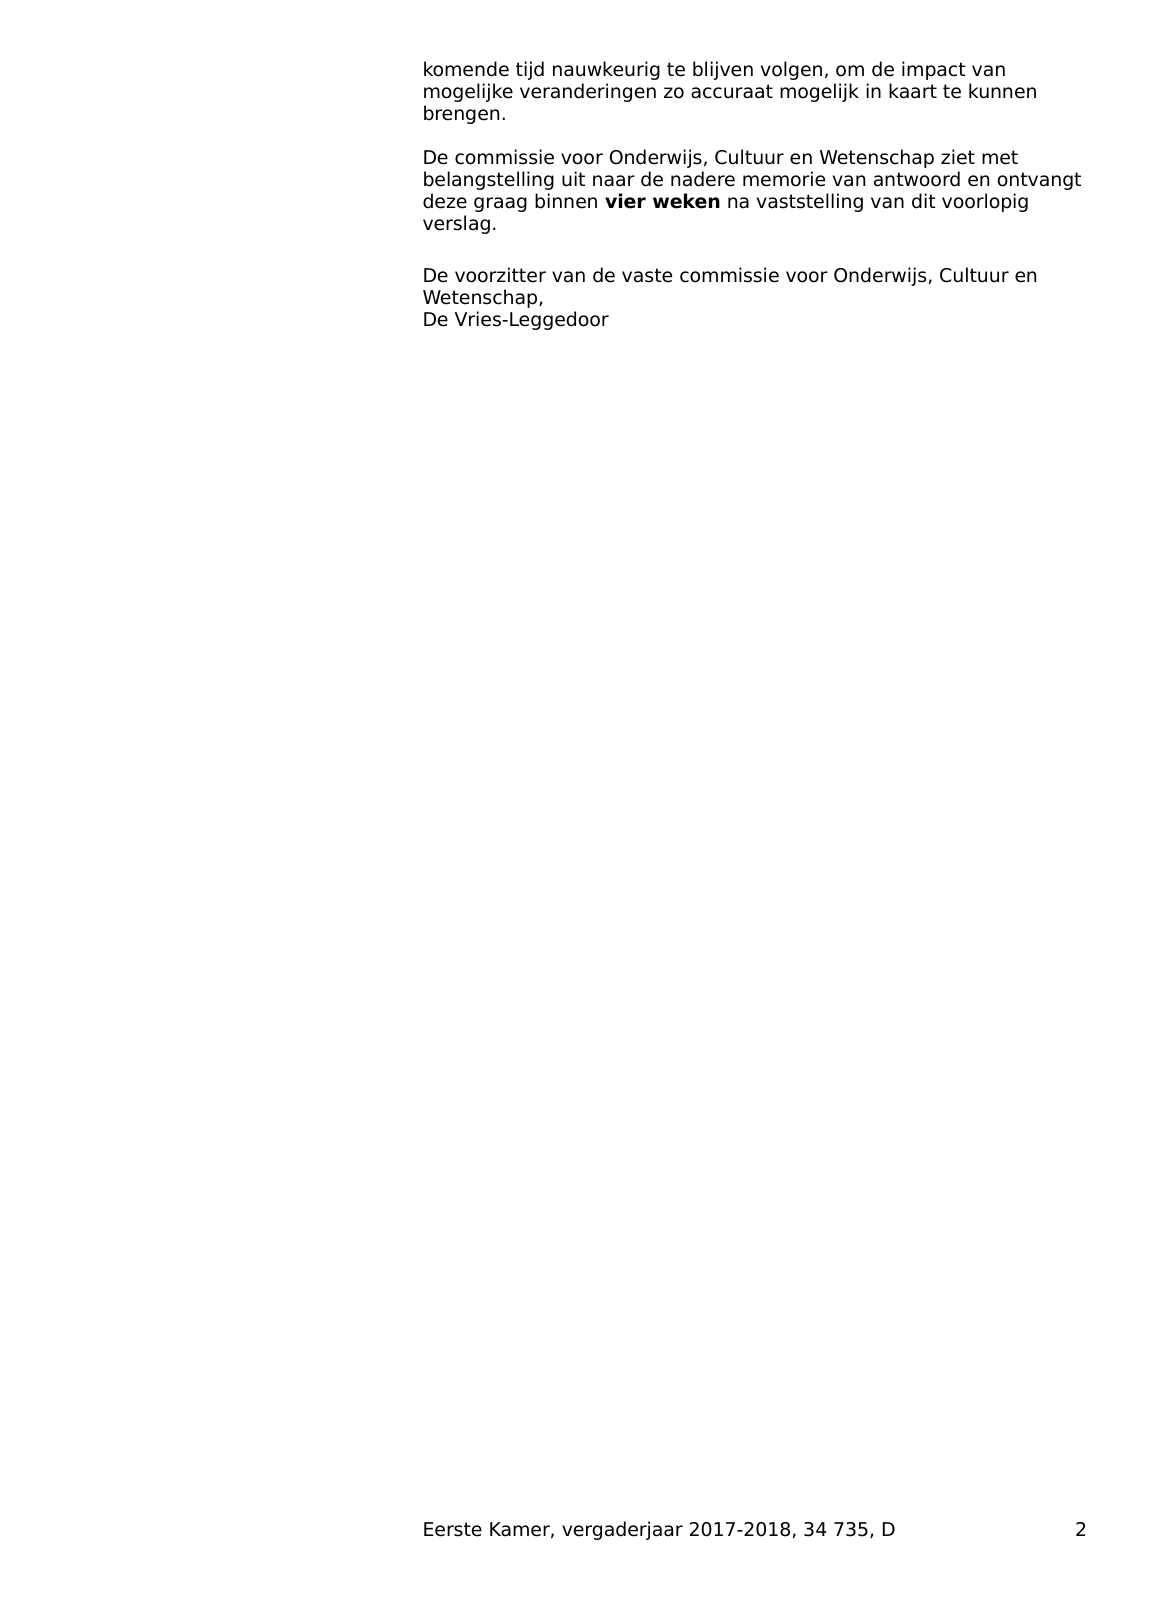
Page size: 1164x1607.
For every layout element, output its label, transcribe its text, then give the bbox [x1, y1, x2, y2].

text komende tijd nauwkeurig te blijven volgen, om de impact van mogelijke veranderingen zo accuraat mogelijk in kaart te kunnen brengen. [422, 59, 1087, 125]
text De commissie voor Onderwijs, Cultuur en Wetenschap ziet met belangstelling uit naar de nadere memorie van antwoord en ontvangt deze graag binnen vier weken na vaststelling van dit voorlopig verslag. [422, 147, 1087, 235]
text De voorzitter van de vaste commissie voor Onderwijs, Cultuur en Wetenschap, De Vries-Leggedoor [422, 265, 1087, 331]
